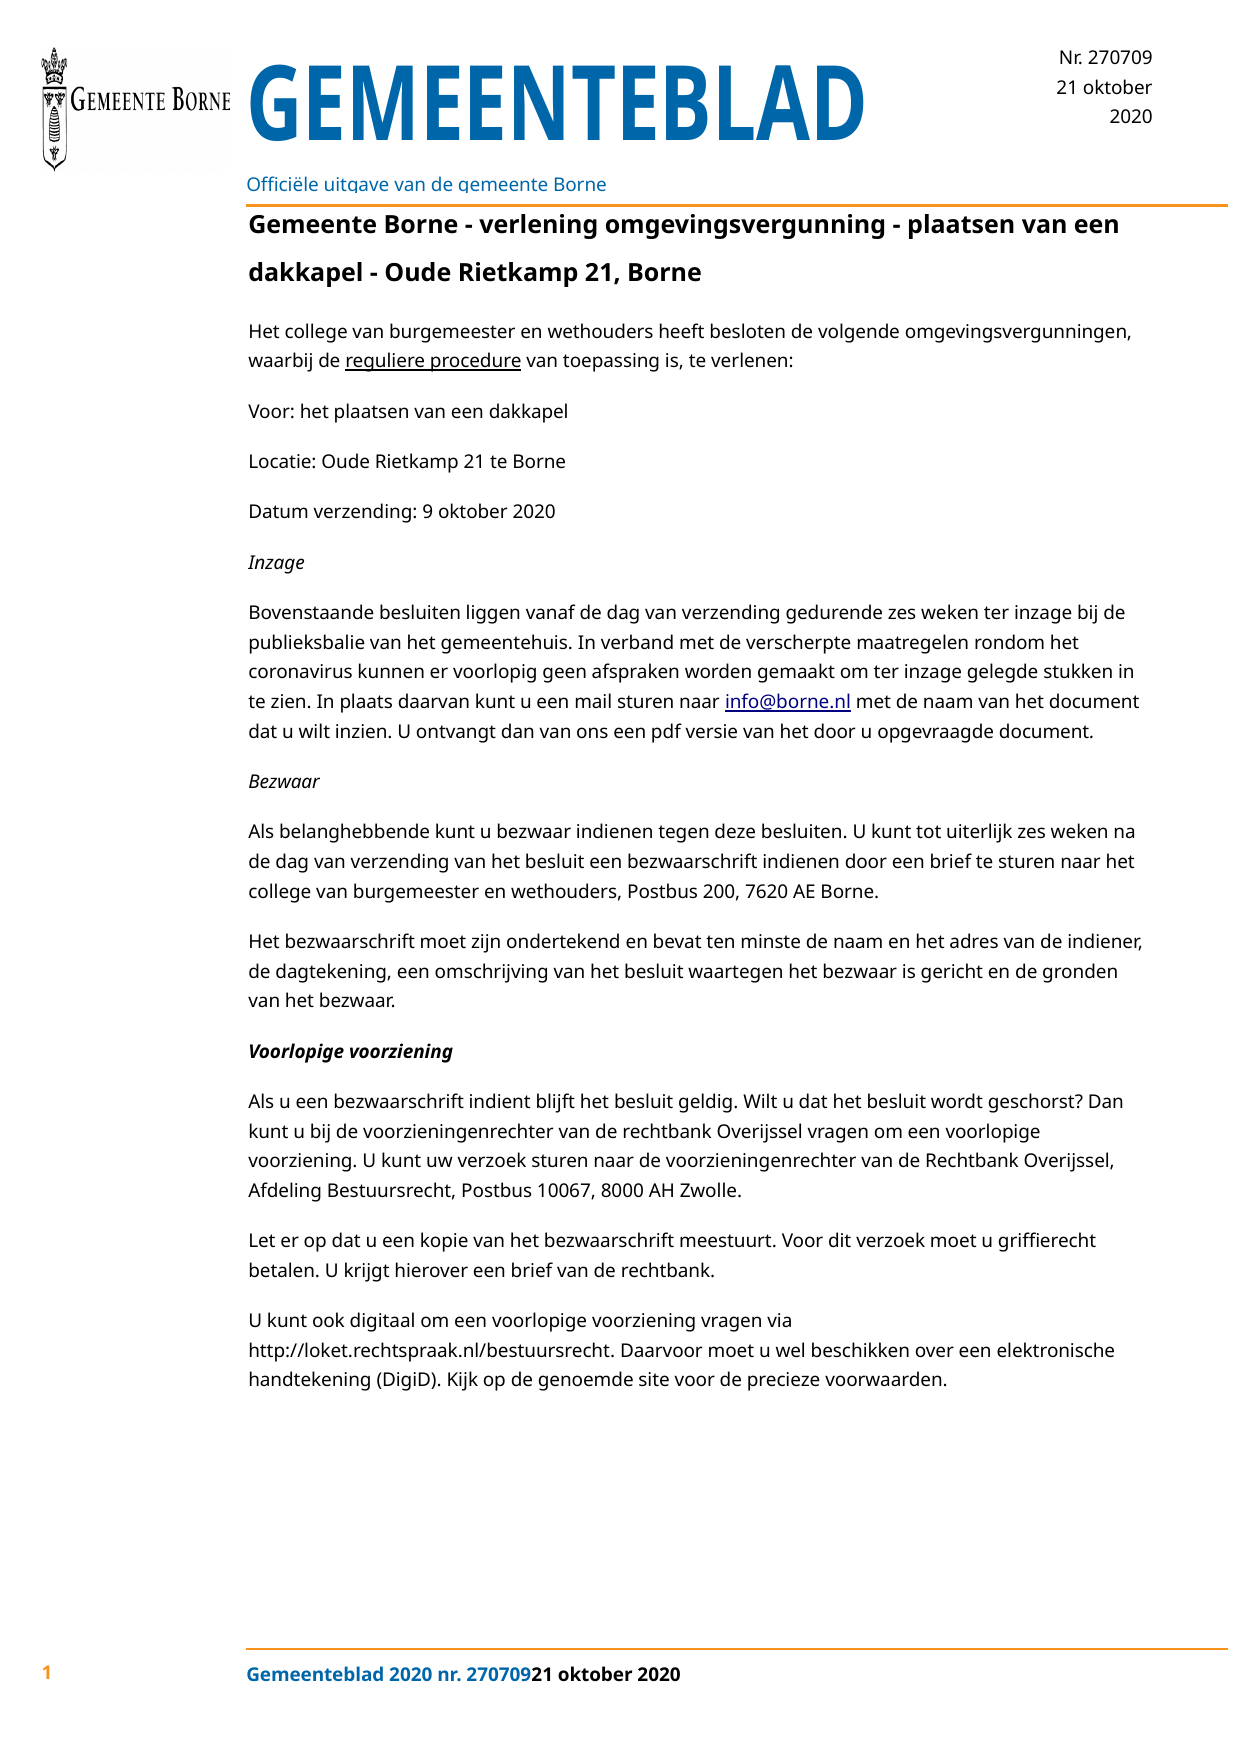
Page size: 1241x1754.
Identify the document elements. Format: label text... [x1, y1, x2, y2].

text Het bezwaarschrift moet zijn ondertekend en bevat ten minste de naam en het adres van de indiener, de dagtekening, een omschrijving van het besluit waartegen het bezwaar is gericht en de gronden van het bezwaar. [248, 928, 1152, 1013]
text Locatie: Oude Rietkamp 21 te Borne [248, 448, 1152, 474]
text Het college van burgemeester en wethouders heeft besloten de volgende omgevingsvergunningen, waarbij de reguliere procedure van toepassing is, te verlenen: [248, 318, 1152, 373]
text Voor: het plaatsen van een dakkapel [248, 398, 1152, 424]
text Als belanghebbende kunt u bezwaar indienen tegen deze besluiten. U kunt tot uiterlijk zes weken na de dag van verzending van het besluit een bezwaarschrift indienen door een brief te sturen naar het college van burgemeester en wethouders, Postbus 200, 7620 AE Borne. [248, 819, 1152, 904]
text Als u een bezwaarschrift indient blijft het besluit geldig. Wilt u dat het besluit wordt geschorst? Dan kunt u bij de voorzieningenrechter van de rechtbank Overijssel vragen om een voorlopige voorziening. U kunt uw verzoek sturen naar de voorzieningenrechter van de Rechtbank Overijssel, Afdeling Bestuursrecht, Postbus 10067, 8000 AH Zwolle. [248, 1088, 1152, 1203]
text Bezwaar [248, 768, 1152, 794]
picture [41, 47, 231, 172]
text Let er op dat u een kopie van het bezwaarschrift meestuurt. Voor dit verzoek moet u griffierecht betalen. U krijgt hierover een brief van de rechtbank. [248, 1227, 1152, 1283]
text Datum verzending: 9 oktober 2020 [248, 499, 1152, 524]
text U kunt ook digitaal om een voorlopige voorziening vragen via http://loket.rechtspraak.nl/bestuursrecht. Daarvoor moet u wel beschikken over een elektronische handtekening (DigiD). Kijk op de genoemde site voor de precieze voorwaarden. [248, 1307, 1152, 1392]
text Voorlopige voorziening [248, 1038, 1152, 1064]
text Gemeente Borne - verlening omgevingsvergunning - plaatsen van een dakkapel - Oude Rietkamp 21, Borne [248, 207, 1152, 288]
text Inzage [248, 549, 1152, 575]
text Bovenstaande besluiten liggen vanaf de dag van verzending gedurende zes weken ter inzage bij de publieksbalie van het gemeentehuis. In verband met de verscherpte maatregelen rondom het coronavirus kunnen er voorlopig geen afspraken worden gemaakt om ter inzage gelegde stukken in te zien. In plaats daarvan kunt u een mail sturen naar info@borne.nl met de naam van het document dat u wilt inzien. U ontvangt dan van ons een pdf versie van het door u opgevraagde document. [248, 599, 1152, 744]
